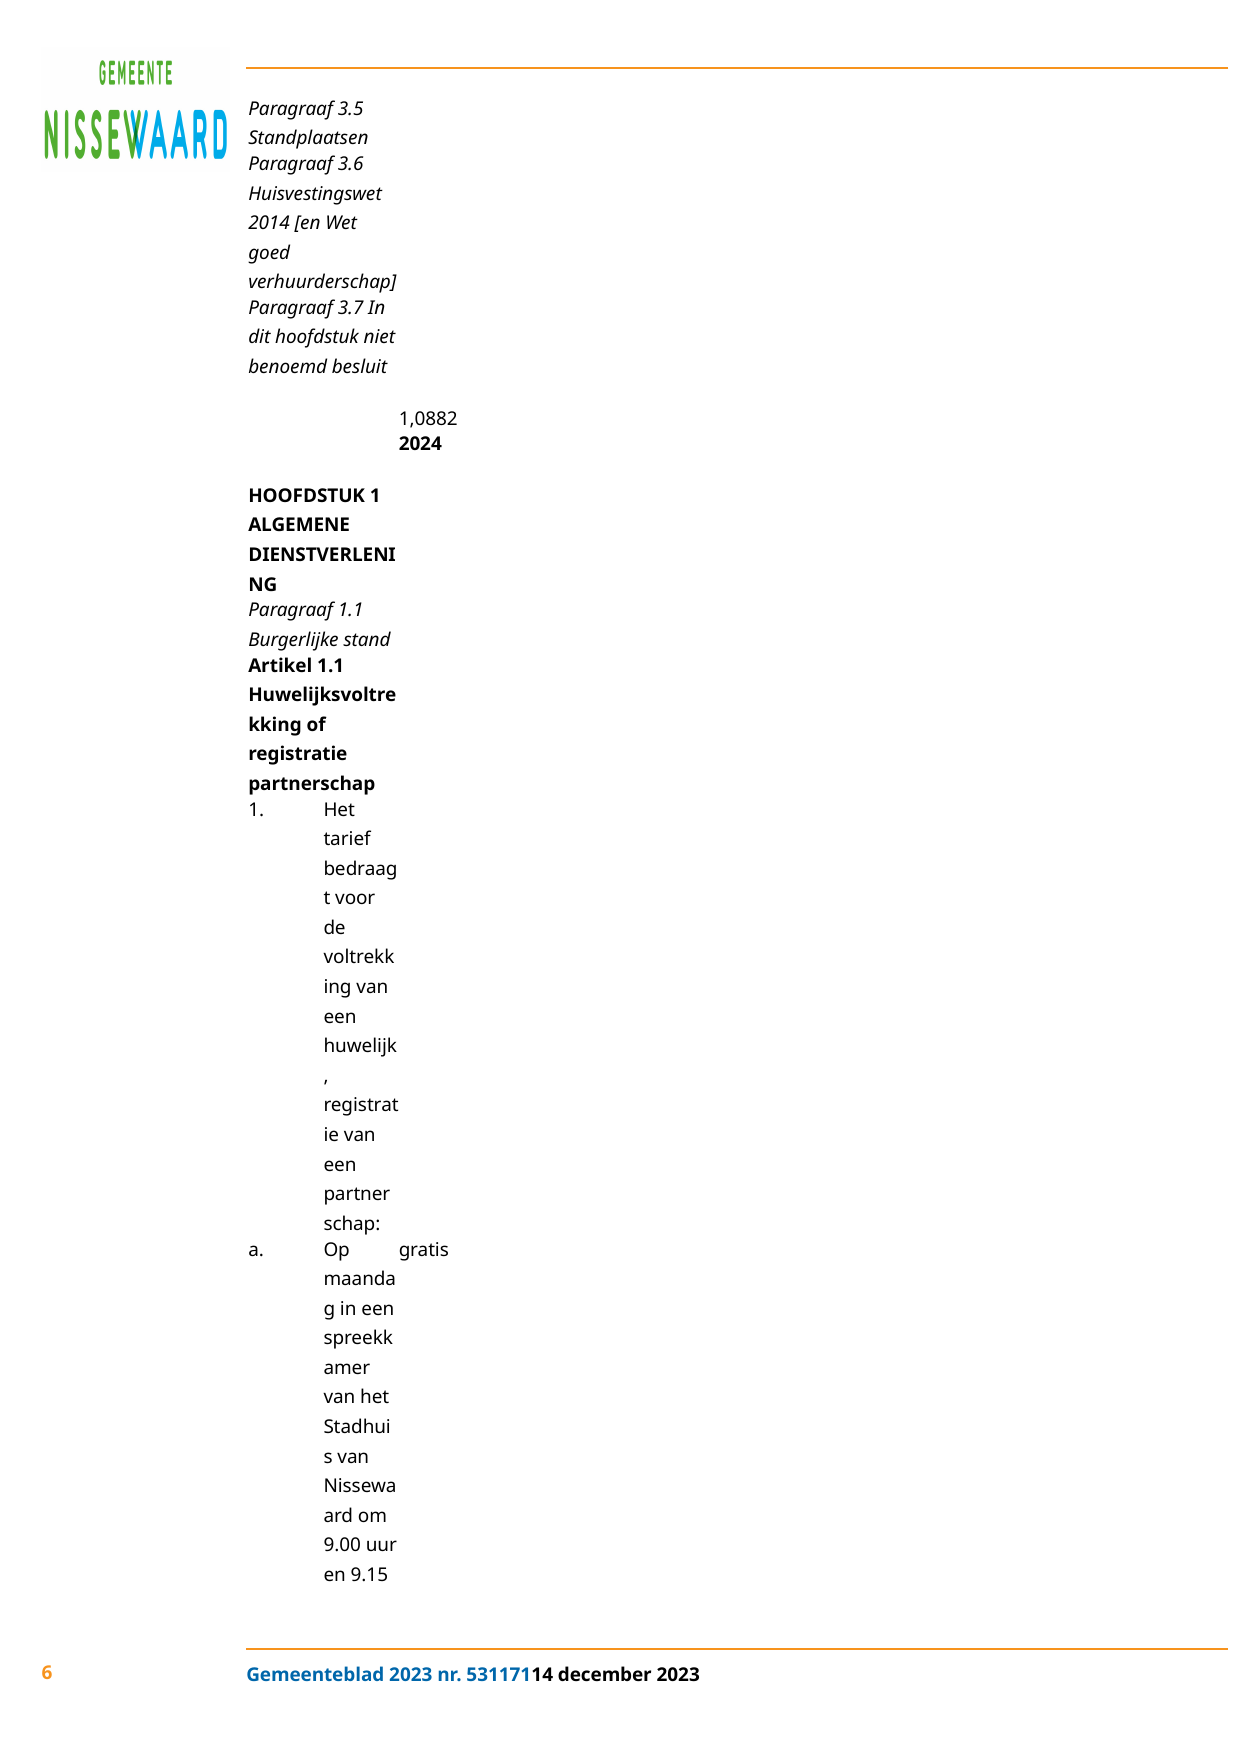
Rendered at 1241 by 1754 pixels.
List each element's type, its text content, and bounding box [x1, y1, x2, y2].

table_cell [399, 652, 474, 796]
table_cell HOOFDSTUK 1 ALGEMENE DIENSTVERLENING [248, 482, 398, 596]
table_cell [248, 456, 323, 482]
table_cell [323, 456, 398, 482]
table_cell 1. [248, 796, 323, 1236]
table_cell [248, 379, 323, 405]
table_cell Artikel 1.1 Huwelijksvoltrekking of registratie partnerschap [248, 652, 398, 796]
table_cell [399, 456, 474, 482]
table_cell [399, 596, 474, 652]
picture [41, 47, 231, 172]
table_cell Op maandag in een spreekkamer van het Stadhuis van Nissewaard om 9.00 uur en 9.15 [323, 1236, 398, 1587]
table_cell [248, 405, 323, 431]
table_cell Paragraaf 3.5 Standplaatsen [248, 95, 398, 150]
table_cell Paragraaf 3.7 In dit hoofdstuk niet benoemd besluit [248, 294, 398, 379]
table_cell a. [248, 1236, 323, 1587]
table_cell gratis [399, 1236, 474, 1587]
table_cell [248, 431, 323, 456]
table_cell [323, 405, 398, 431]
table_cell [399, 95, 474, 150]
table_cell Paragraaf 1.1 Burgerlijke stand [248, 596, 398, 652]
table_cell [399, 294, 474, 379]
table_cell 1,0882 [399, 405, 474, 431]
table_cell Het tarief bedraagt voor de voltrekking van een huwelijk, registratie van een partnerschap: [323, 796, 398, 1236]
table_cell [323, 379, 398, 405]
table_cell [399, 482, 474, 596]
table_cell [323, 431, 398, 456]
table_cell [399, 150, 474, 294]
table_cell 2024 [399, 431, 474, 456]
table_cell Paragraaf 3.6 Huisvestingswet 2014 [en Wet goed verhuurderschap] [248, 150, 398, 294]
table_cell [399, 379, 474, 405]
table_cell [399, 796, 474, 1236]
